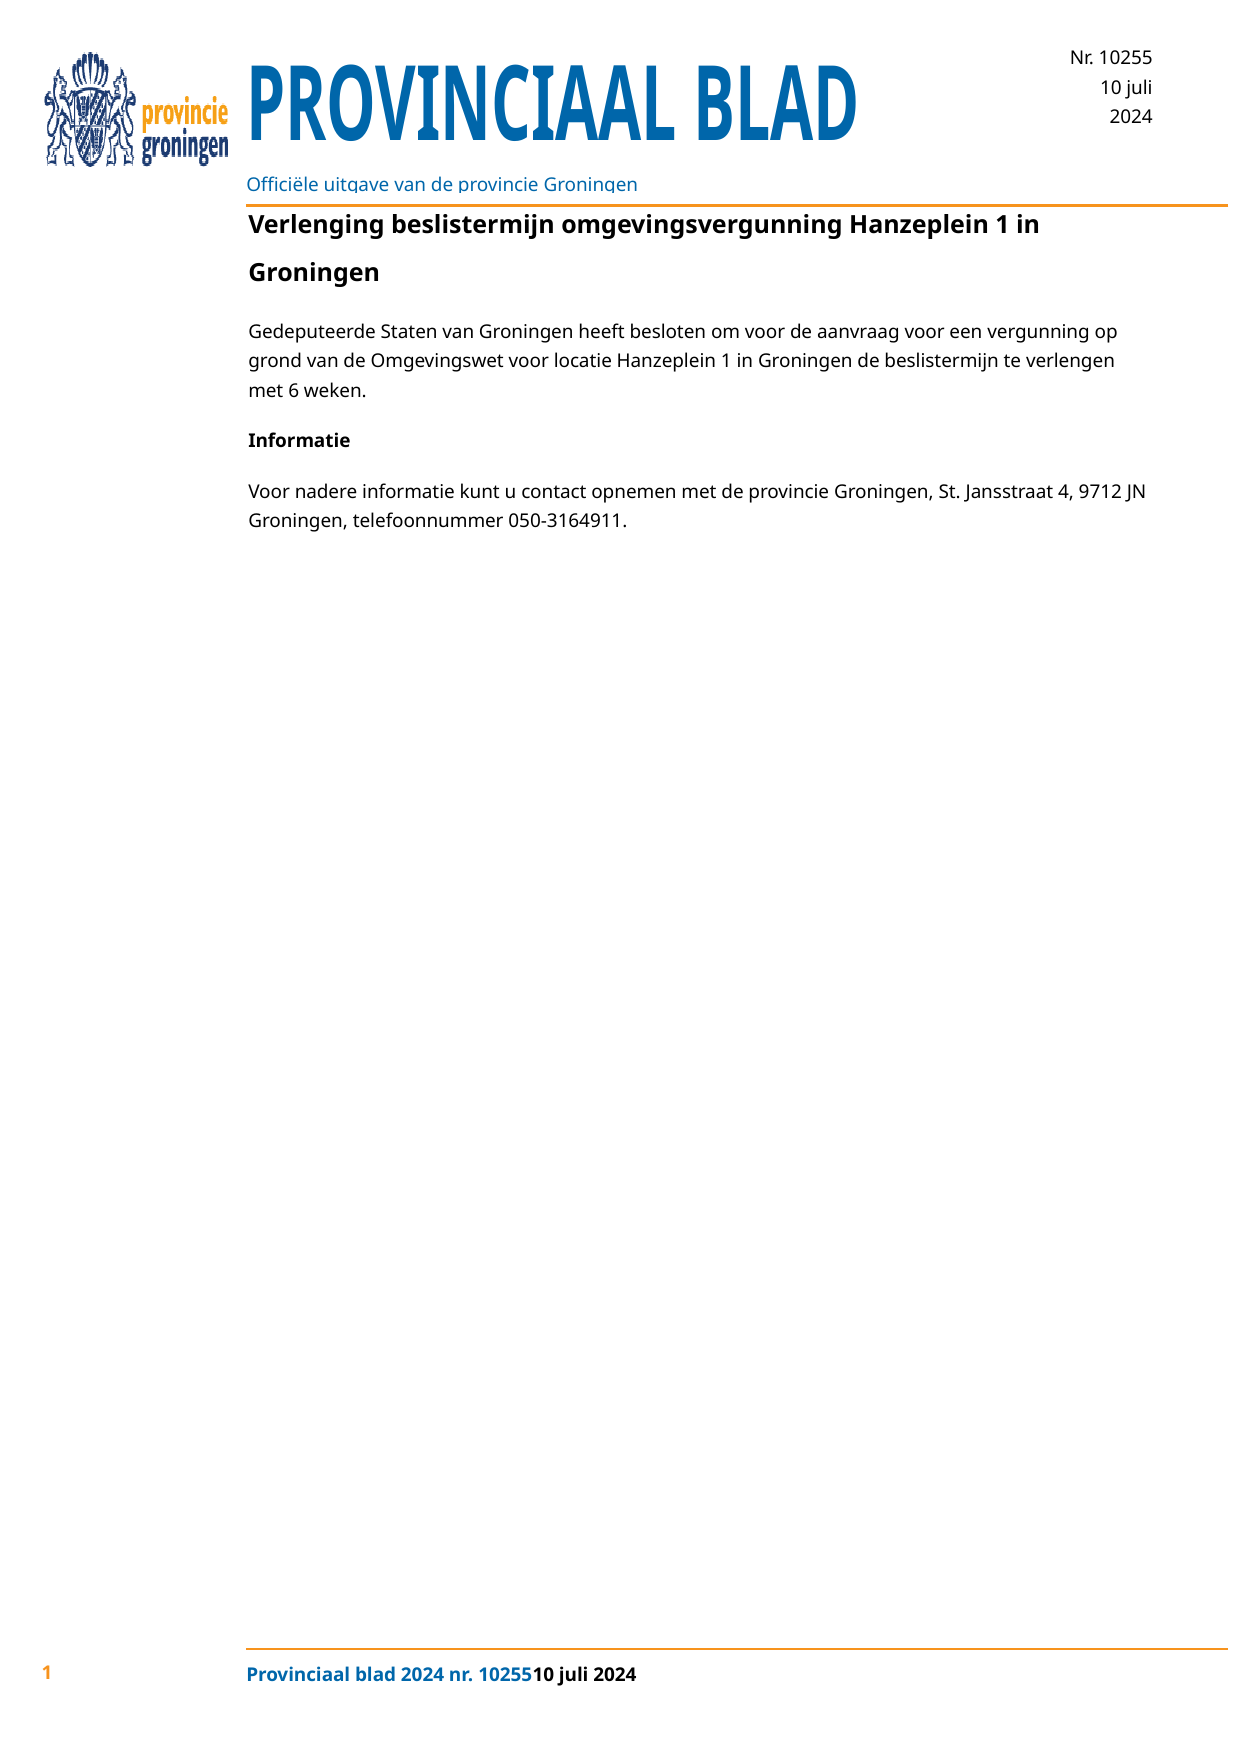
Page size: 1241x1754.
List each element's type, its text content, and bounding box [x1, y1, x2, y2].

text Gedeputeerde Staten van Groningen heeft besloten om voor de aanvraag voor een vergunning op grond van de Omgevingswet voor locatie Hanzeplein 1 in Groningen de beslistermijn te verlengen met 6 weken. [248, 318, 1152, 403]
text Verlenging beslistermijn omgevingsvergunning Hanzeplein 1 in Groningen [248, 207, 1152, 288]
text Informatie [248, 427, 1152, 453]
picture [41, 47, 231, 172]
text Voor nadere informatie kunt u contact opnemen met de provincie Groningen, St. Jansstraat 4, 9712 JN Groningen, telefoonnummer 050-3164911. [248, 478, 1152, 533]
